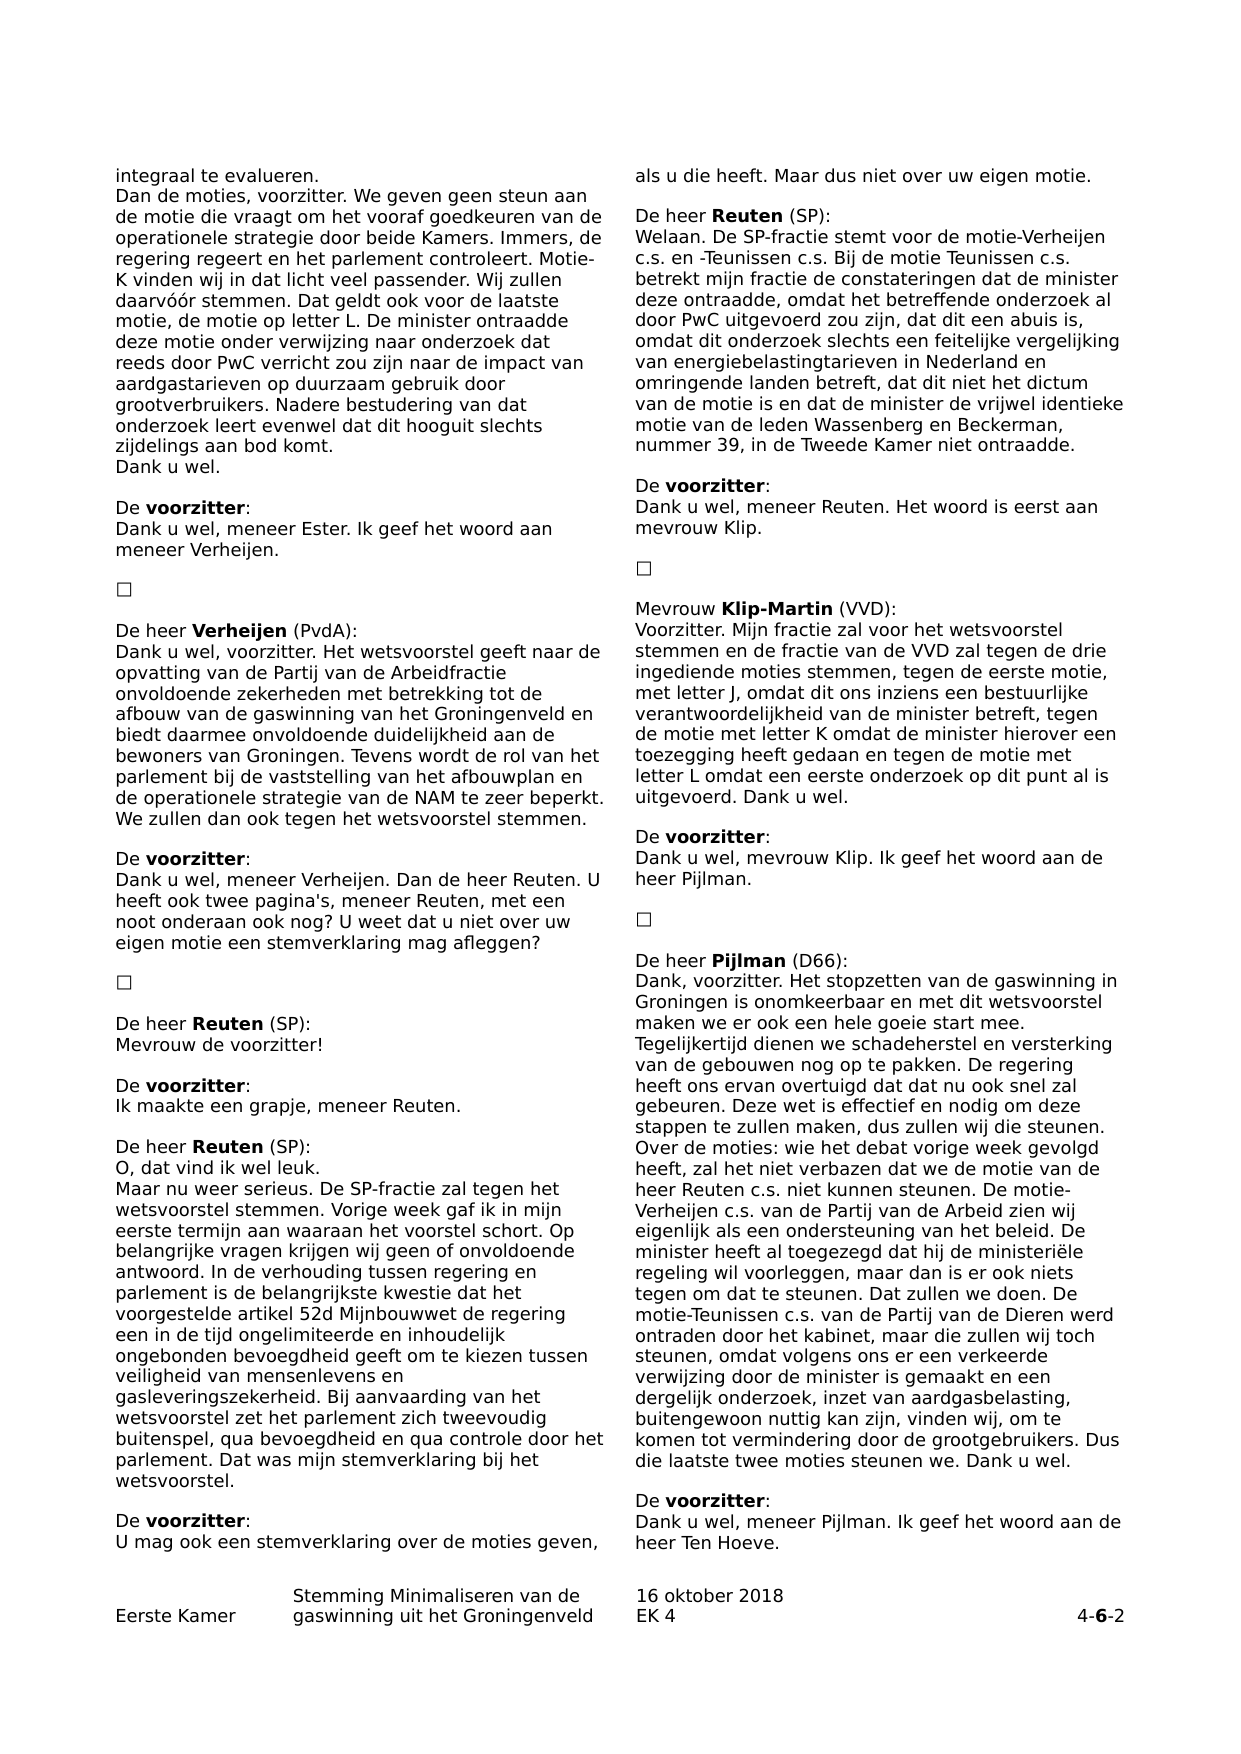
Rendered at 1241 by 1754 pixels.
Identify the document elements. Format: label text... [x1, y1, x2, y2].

text De heer Pijlman (D66): [635, 951, 1125, 971]
text Voorzitter. Mijn fractie zal voor het wetsvoorstel stemmen en de fractie van de VVD zal tegen de drie ingediende moties stemmen, tegen de eerste motie, met letter J, omdat dit ons inziens een bestuurlijke verantwoordelijkheid van de minister betreft, tegen de motie met letter K omdat de minister hierover een toezegging heeft gedaan en tegen de motie met letter L omdat een eerste onderzoek op dit punt al is uitgevoerd. Dank u wel. [635, 620, 1125, 807]
text Dank u wel, meneer Pijlman. Ik geef het woord aan de heer Ten Hoeve. [635, 1512, 1125, 1554]
text Dank, voorzitter. Het stopzetten van de gaswinning in Groningen is onomkeerbaar en met dit wetsvoorstel maken we er ook een hele goeie start mee. Tegelijkertijd dienen we schadeherstel en versterking van de gebouwen nog op te pakken. De regering heeft ons ervan overtuigd dat dat nu ook snel zal gebeuren. Deze wet is effectief en nodig om deze stappen te zullen maken, dus zullen wij die steunen. [635, 971, 1125, 1138]
text De voorzitter: [115, 849, 605, 870]
text Over de moties: wie het debat vorige week gevolgd heeft, zal het niet verbazen dat we de motie van de heer Reuten c.s. niet kunnen steunen. De motie-Verheijen c.s. van de Partij van de Arbeid zien wij eigenlijk als een ondersteuning van het beleid. De minister heeft al toegezegd dat hij de ministeriële regeling wil voorleggen, maar dan is er ook niets tegen om dat te steunen. Dat zullen we doen. De motie-Teunissen c.s. van de Partij van de Dieren werd ontraden door het kabinet, maar die zullen wij toch steunen, omdat volgens ons er een verkeerde verwijzing door de minister is gemaakt en een dergelijk onderzoek, inzet van aardgasbelasting, buitengewoon nuttig kan zijn, vinden wij, om te komen tot vermindering door de grootgebruikers. Dus die laatste twee moties steunen we. Dank u wel. [635, 1138, 1125, 1471]
text Dank u wel, meneer Verheijen. Dan de heer Reuten. U heeft ook twee pagina's, meneer Reuten, met een noot onderaan ook nog? U weet dat u niet over uw eigen motie een stemverklaring mag afleggen? [115, 870, 605, 953]
text De heer Verheijen (PvdA): [115, 621, 605, 642]
text Maar nu weer serieus. De SP-fractie zal tegen het wetsvoorstel stemmen. Vorige week gaf ik in mijn eerste termijn aan waaraan het voorstel schort. Op belangrijke vragen krijgen wij geen of onvoldoende antwoord. In de verhouding tussen regering en parlement is de belangrijkste kwestie dat het voorgestelde artikel 52d Mijnbouwwet de regering een in de tijd ongelimiteerde en inhoudelijk ongebonden bevoegdheid geeft om te kiezen tussen veiligheid van mensenlevens en gasleveringszekerheid. Bij aanvaarding van het wetsvoorstel zet het parlement zich tweevoudig buitenspel, qua bevoegdheid en qua controle door het parlement. Dat was mijn stemverklaring bij het wetsvoorstel. [115, 1179, 605, 1491]
text Dank u wel, meneer Ester. Ik geef het woord aan meneer Verheijen. [115, 518, 605, 560]
text Dan de moties, voorzitter. We geven geen steun aan de motie die vraagt om het vooraf goedkeuren van de operationele strategie door beide Kamers. Immers, de regering regeert en het parlement controleert. Motie-K vinden wij in dat licht veel passender. Wij zullen daarvóór stemmen. Dat geldt ook voor de laatste motie, de motie op letter L. De minister ontraadde deze motie onder verwijzing naar onderzoek dat reeds door PwC verricht zou zijn naar de impact van aardgastarieven op duurzaam gebruik door grootverbruikers. Nadere bestudering van dat onderzoek leert evenwel dat dit hooguit slechts zijdelings aan bod komt. [115, 186, 605, 457]
text als u die heeft. Maar dus niet over uw eigen motie. [635, 165, 1125, 186]
text ⬜ [115, 580, 605, 601]
text Mevrouw de voorzitter! [115, 1035, 605, 1056]
text Ik maakte een grapje, meneer Reuten. [115, 1096, 605, 1117]
text De heer Reuten (SP): [115, 1137, 605, 1158]
text Mevrouw Klip-Martin (VVD): [635, 599, 1125, 620]
text Dank u wel, mevrouw Klip. Ik geef het woord aan de heer Pijlman. [635, 848, 1125, 890]
text ⬜ [115, 973, 605, 994]
text De voorzitter: [115, 1076, 605, 1096]
text De voorzitter: [635, 827, 1125, 848]
text De voorzitter: [115, 1511, 605, 1532]
text ⬜ [635, 558, 1125, 579]
text Dank u wel. [115, 457, 605, 478]
text integraal te evalueren. [115, 165, 605, 186]
text De heer Reuten (SP): [115, 1014, 605, 1035]
text De heer Reuten (SP): [635, 206, 1125, 227]
text ⬜ [635, 910, 1125, 931]
text O, dat vind ik wel leuk. [115, 1158, 605, 1179]
text Dank u wel, meneer Reuten. Het woord is eerst aan mevrouw Klip. [635, 497, 1125, 538]
text De voorzitter: [635, 1491, 1125, 1512]
text U mag ook een stemverklaring over de moties geven, [115, 1532, 605, 1553]
text De voorzitter: [635, 476, 1125, 497]
text Welaan. De SP-fractie stemt voor de motie-Verheijen c.s. en -Teunissen c.s. Bij de motie Teunissen c.s. betrekt mijn fractie de constateringen dat de minister deze ontraadde, omdat het betreffende onderzoek al door PwC uitgevoerd zou zijn, dat dit een abuis is, omdat dit onderzoek slechts een feitelijke vergelijking van energiebelastingtarieven in Nederland en omringende landen betreft, dat dit niet het dictum van de motie is en dat de minister de vrijwel identieke motie van de leden Wassenberg en Beckerman, nummer 39, in de Tweede Kamer niet ontraadde. [635, 227, 1125, 456]
text Dank u wel, voorzitter. Het wetsvoorstel geeft naar de opvatting van de Partij van de Arbeidfractie onvoldoende zekerheden met betrekking tot de afbouw van de gaswinning van het Groningenveld en biedt daarmee onvoldoende duidelijkheid aan de bewoners van Groningen. Tevens wordt de rol van het parlement bij de vaststelling van het afbouwplan en de operationele strategie van de NAM te zeer beperkt. We zullen dan ook tegen het wetsvoorstel stemmen. [115, 642, 605, 829]
text De voorzitter: [115, 498, 605, 518]
